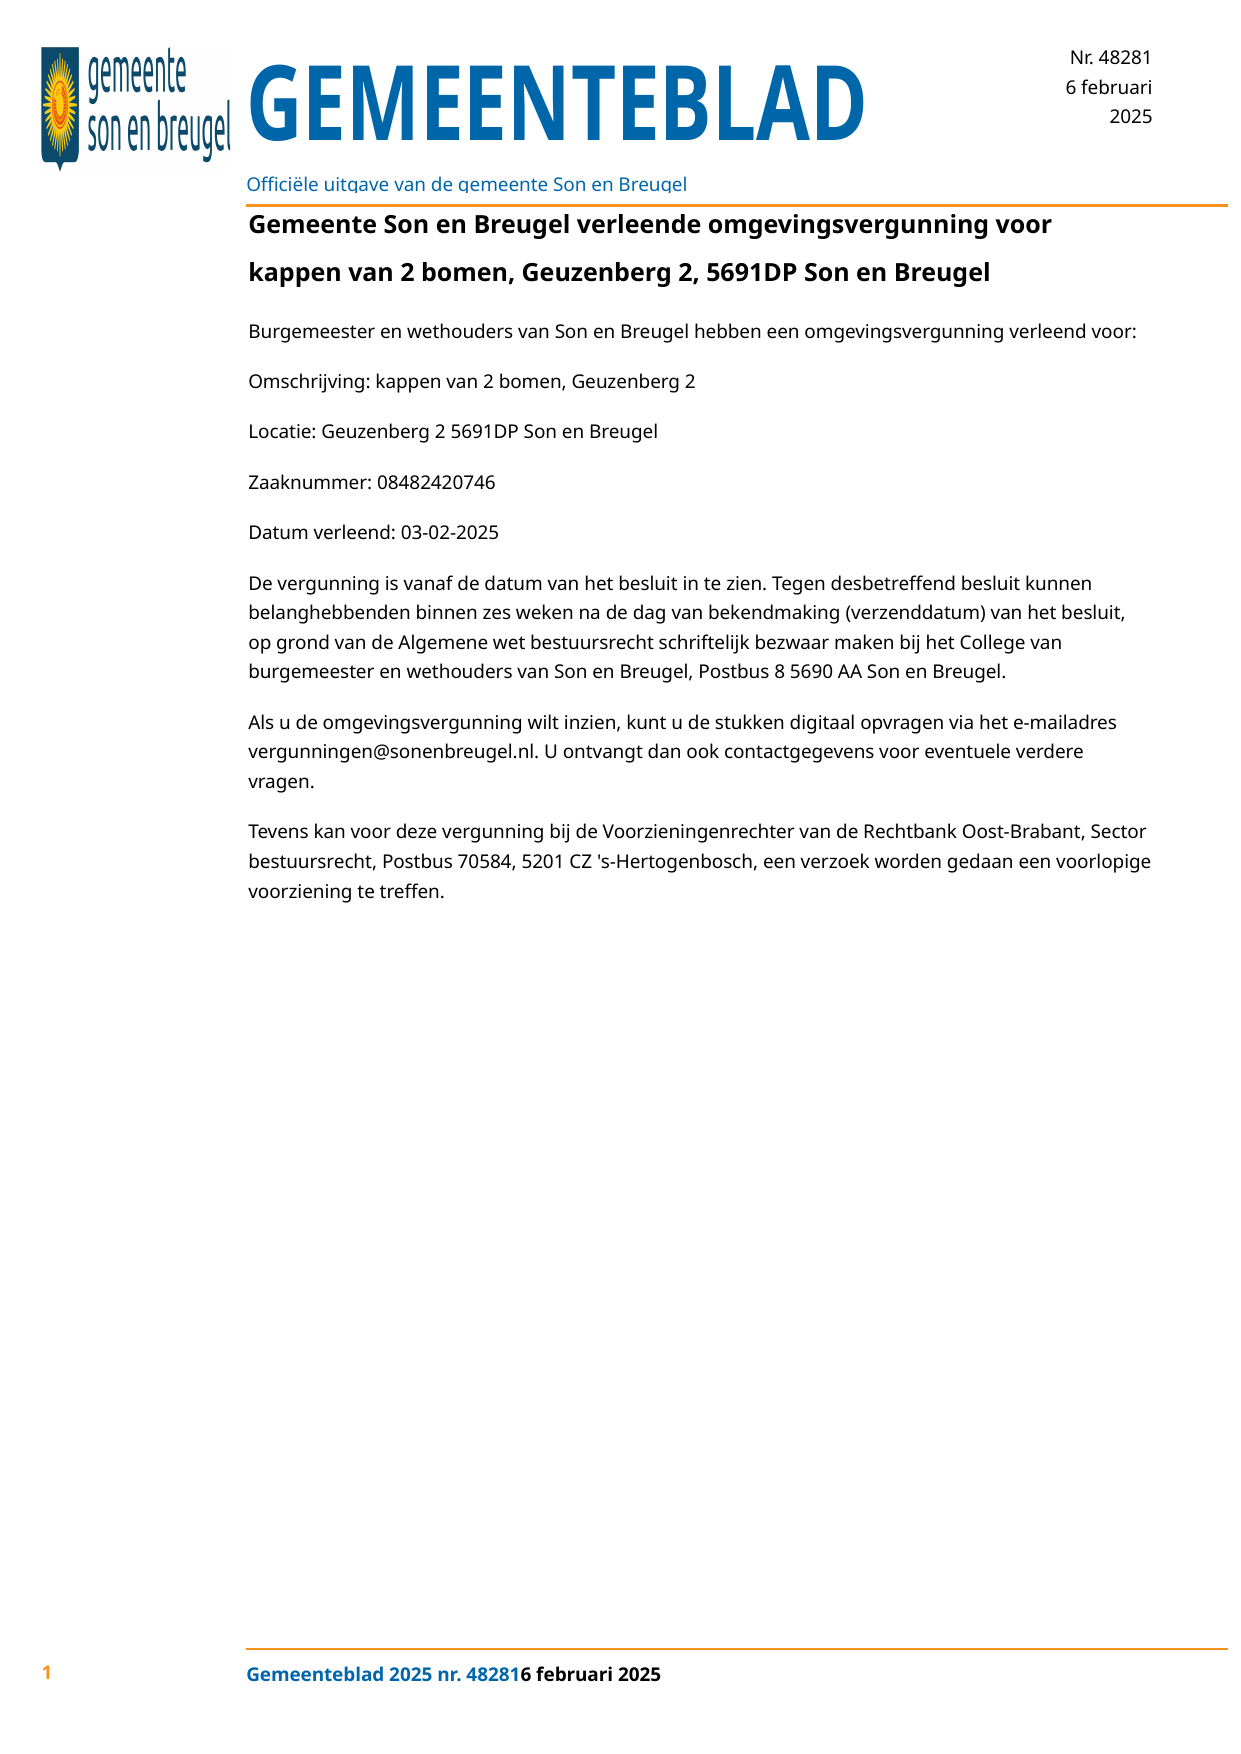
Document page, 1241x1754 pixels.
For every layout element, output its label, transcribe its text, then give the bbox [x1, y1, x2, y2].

text Zaaknummer: 08482420746 [248, 469, 1152, 495]
picture [41, 47, 231, 172]
text De vergunning is vanaf de datum van het besluit in te zien. Tegen desbetreffend besluit kunnen belanghebbenden binnen zes weken na de dag van bekendmaking (verzenddatum) van het besluit, op grond van de Algemene wet bestuursrecht schriftelijk bezwaar maken bij het College van burgemeester en wethouders van Son en Breugel, Postbus 8 5690 AA Son en Breugel. [248, 570, 1152, 684]
text Omschrijving: kappen van 2 bomen, Geuzenberg 2 [248, 368, 1152, 394]
text Datum verleend: 03-02-2025 [248, 519, 1152, 545]
text Locatie: Geuzenberg 2 5691DP Son en Breugel [248, 419, 1152, 444]
text Als u de omgevingsvergunning wilt inzien, kunt u de stukken digitaal opvragen via het e-mailadres vergunningen@sonenbreugel.nl. U ontvangt dan ook contactgegevens voor eventuele verdere vragen. [248, 709, 1152, 794]
text Gemeente Son en Breugel verleende omgevingsvergunning voor kappen van 2 bomen, Geuzenberg 2, 5691DP Son en Breugel [248, 207, 1152, 288]
text Tevens kan voor deze vergunning bij de Voorzieningenrechter van de Rechtbank Oost-Brabant, Sector bestuursrecht, Postbus 70584, 5201 CZ 's-Hertogenbosch, een verzoek worden gedaan een voorlopige voorziening te treffen. [248, 819, 1152, 904]
text Burgemeester en wethouders van Son en Breugel hebben een omgevingsvergunning verleend voor: [248, 318, 1152, 344]
